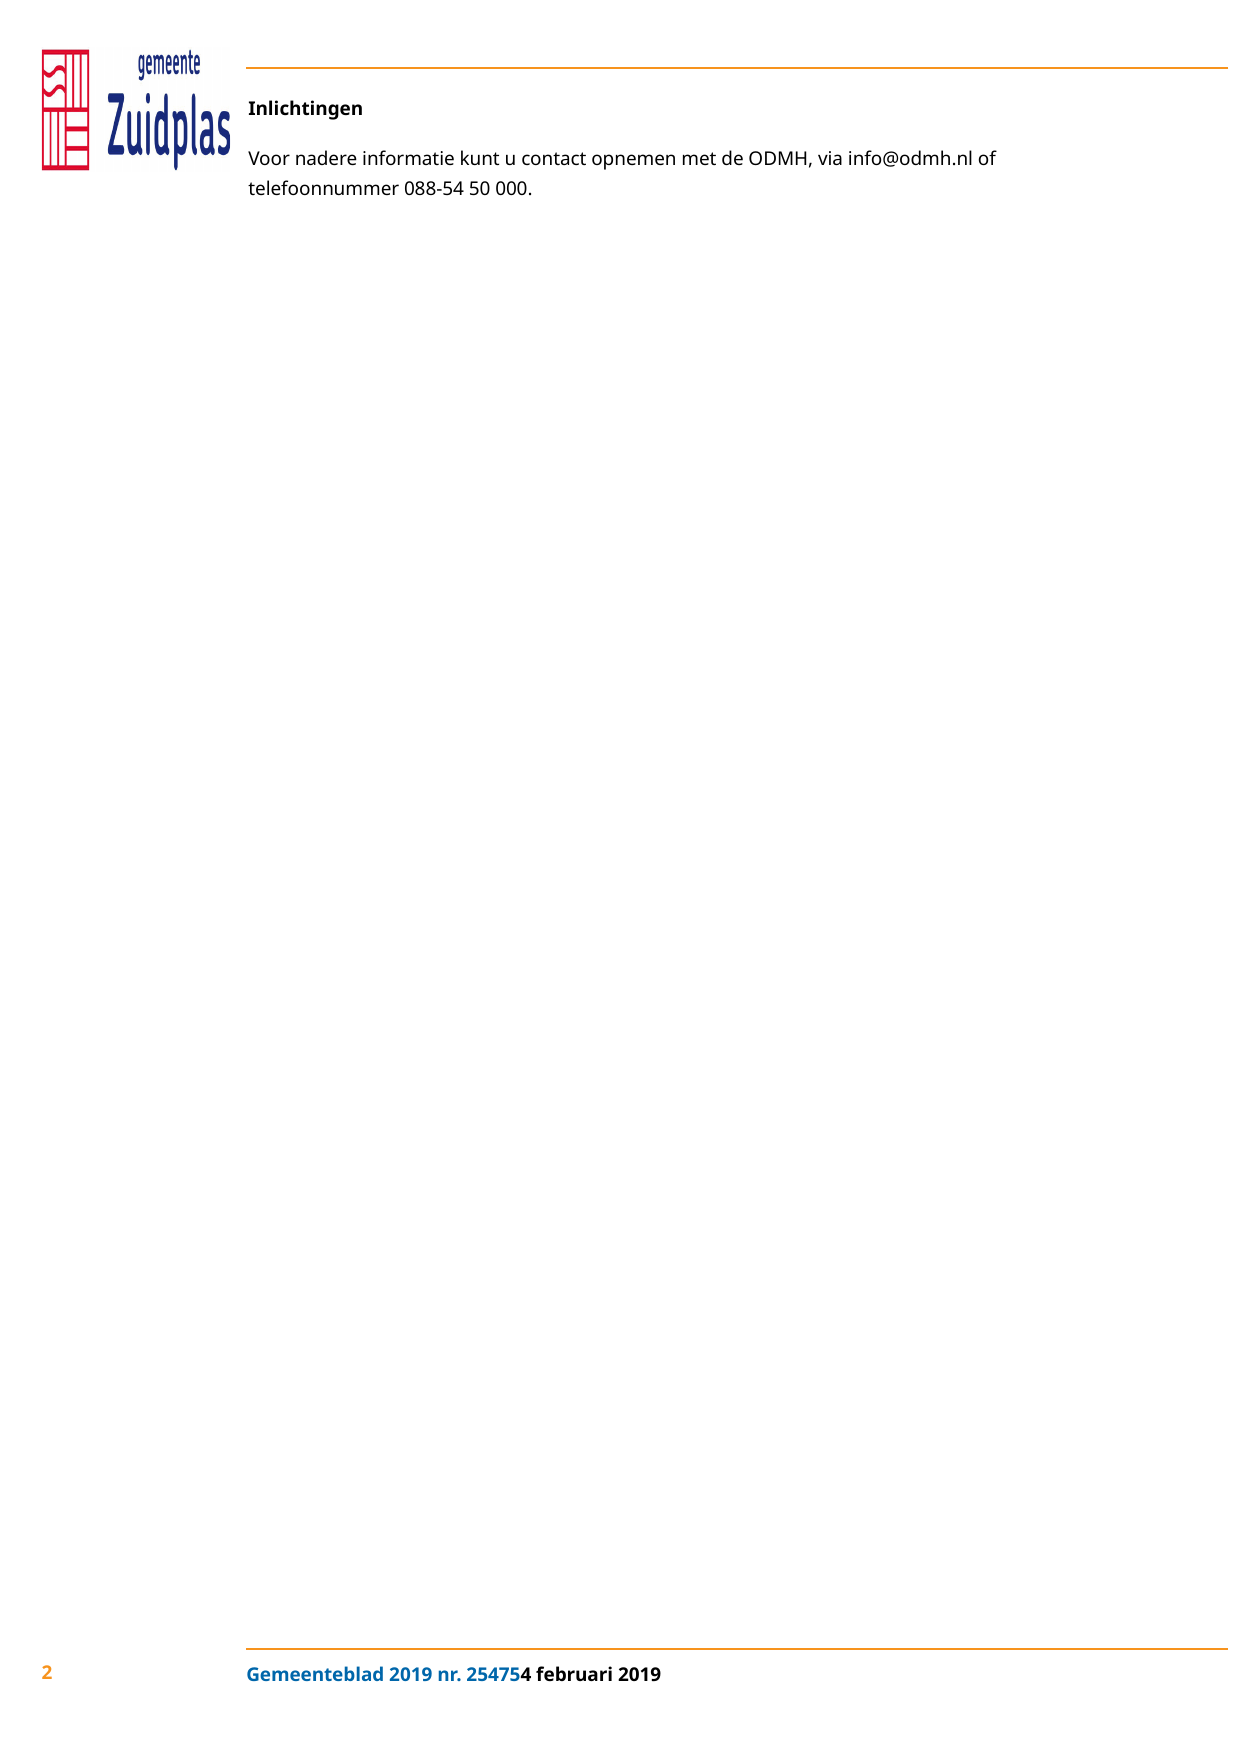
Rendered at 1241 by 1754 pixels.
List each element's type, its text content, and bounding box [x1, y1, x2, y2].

text Inlichtingen [248, 95, 1152, 121]
picture [41, 47, 231, 172]
text Voor nadere informatie kunt u contact opnemen met de ODMH, via info@odmh.nl of telefoonnummer 088-54 50 000. [248, 145, 1152, 201]
